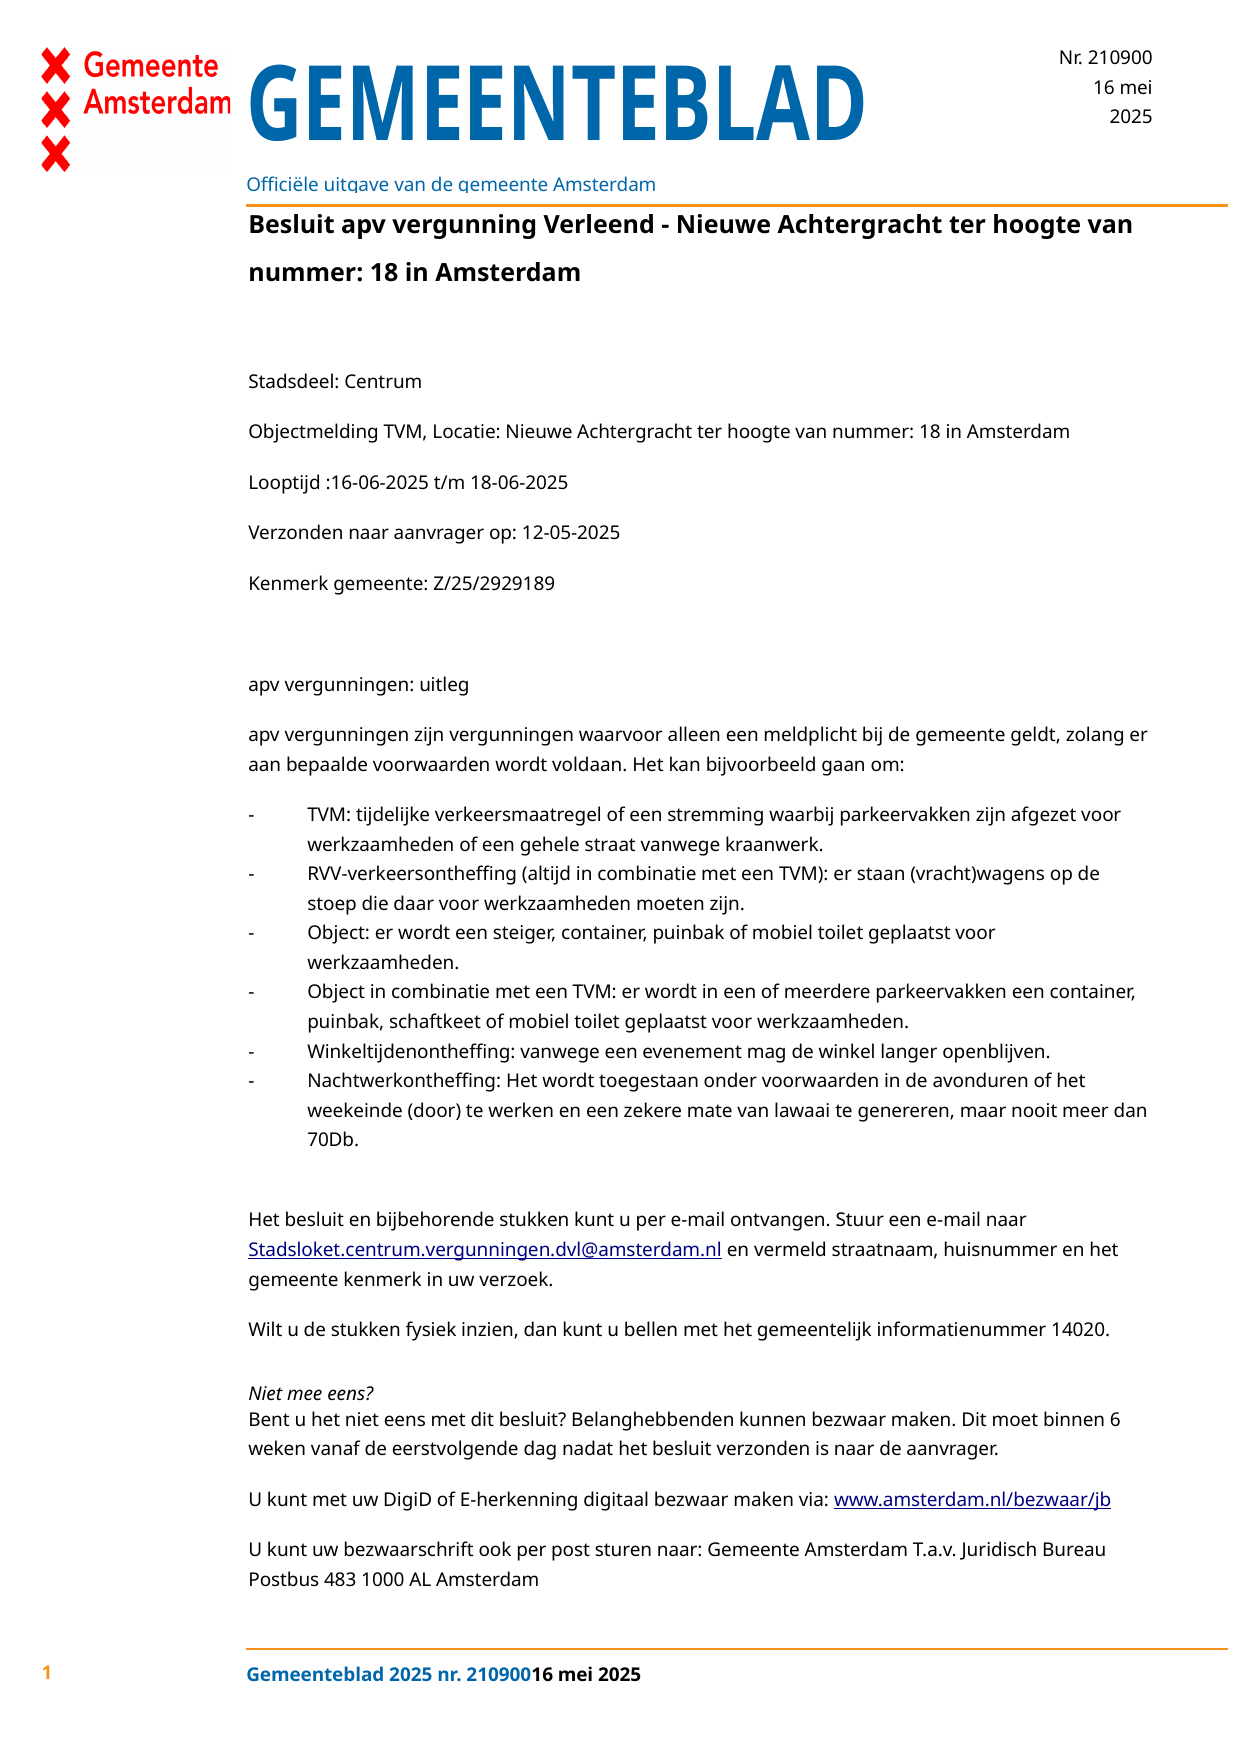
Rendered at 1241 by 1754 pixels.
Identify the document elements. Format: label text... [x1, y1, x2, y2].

list RVV-verkeersontheffing (altijd in combinatie met een TVM): er staan (vracht)wagens op de stoep die daar voor werkzaamheden moeten zijn. [248, 860, 1152, 916]
text Stadsdeel: Centrum [248, 368, 1152, 394]
text Bent u het niet eens met dit besluit? Belanghebbenden kunnen bezwaar maken. Dit moet binnen 6 weken vanaf de eerstvolgende dag nadat het besluit verzonden is naar de aanvrager. [248, 1406, 1152, 1461]
text apv vergunningen: uitleg [248, 671, 1152, 697]
list Nachtwerkontheffing: Het wordt toegestaan onder voorwaarden in de avonduren of het weekeinde (door) te werken en een zekere mate van lawaai te genereren, maar nooit meer dan 70Db. [248, 1067, 1152, 1152]
text apv vergunningen zijn vergunningen waarvoor alleen een meldplicht bij de gemeente geldt, zolang er aan bepaalde voorwaarden wordt voldaan. Het kan bijvoorbeeld gaan om: [248, 721, 1152, 777]
text Objectmelding TVM, Locatie: Nieuwe Achtergracht ter hoogte van nummer: 18 in Amsterdam [248, 419, 1152, 444]
picture [41, 47, 231, 172]
list Object in combinatie met een TVM: er wordt in een of meerdere parkeervakken een container, puinbak, schaftkeet of mobiel toilet geplaatst voor werkzaamheden. [248, 979, 1152, 1034]
text Het besluit en bijbehorende stukken kunt u per e-mail ontvangen. Stuur een e-mail naar Stadsloket.centrum.vergunningen.dvl@amsterdam.nl en vermeld straatnaam, huisnummer en het gemeente kenmerk in uw verzoek. [248, 1207, 1152, 1292]
text Verzonden naar aanvrager op: 12-05-2025 [248, 519, 1152, 545]
text Kenmerk gemeente: Z/25/2929189 [248, 570, 1152, 596]
list Object: er wordt een steiger, container, puinbak of mobiel toilet geplaatst voor werkzaamheden. [248, 919, 1152, 975]
list TVM: tijdelijke verkeersmaatregel of een stremming waarbij parkeervakken zijn afgezet voor werkzaamheden of een gehele straat vanwege kraanwerk. [248, 801, 1152, 857]
text U kunt met uw DigiD of E-herkenning digitaal bezwaar maken via: www.amsterdam.nl/bezwaar/jb [248, 1486, 1152, 1512]
text Wilt u de stukken fysiek inzien, dan kunt u bellen met het gemeentelijk informatienummer 14020. [248, 1316, 1152, 1342]
text Niet mee eens? [248, 1380, 1152, 1406]
text Besluit apv vergunning Verleend - Nieuwe Achtergracht ter hoogte van nummer: 18 in Amsterdam [248, 207, 1152, 288]
text U kunt uw bezwaarschrift ook per post sturen naar: Gemeente Amsterdam T.a.v. Juridisch Bureau Postbus 483 1000 AL Amsterdam [248, 1536, 1152, 1592]
text Looptijd :16-06-2025 t/m 18-06-2025 [248, 469, 1152, 495]
list Winkeltijdenontheffing: vanwege een evenement mag de winkel langer openblijven. [248, 1038, 1152, 1064]
